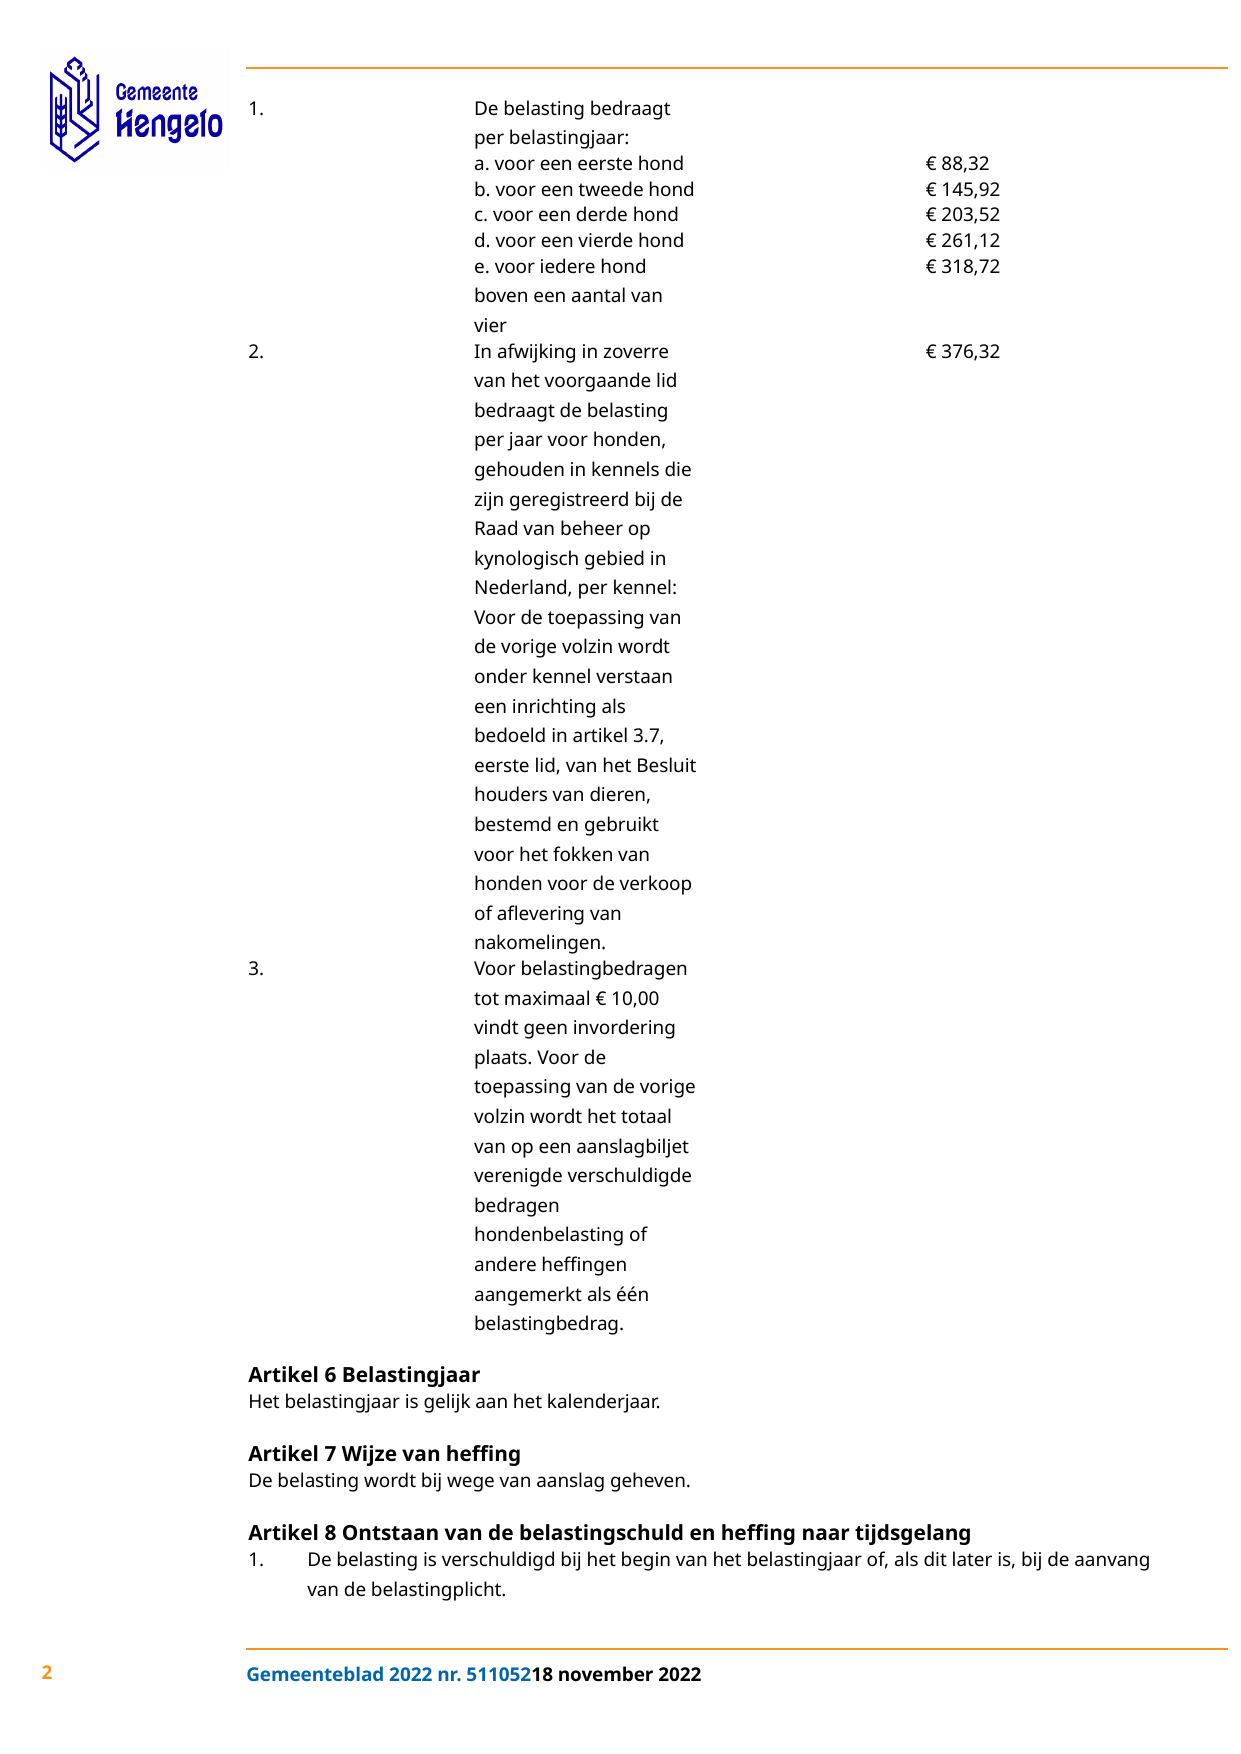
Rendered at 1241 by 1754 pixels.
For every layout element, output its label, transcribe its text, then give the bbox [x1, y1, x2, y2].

text De belasting wordt bij wege van aanslag geheven. [248, 1467, 1152, 1493]
table_cell 3. [248, 955, 474, 1336]
table_cell € 203,52 [926, 202, 1152, 227]
table_cell In afwijking in zoverre van het voorgaande lid bedraagt de belasting per jaar voor honden, gehouden in kennels die zijn geregistreerd bij de Raad van beheer op kynologisch gebied in Nederland, per kennel: Voor de toepassing van de vorige volzin wordt onder kennel verstaan een inrichting als bedoeld in artikel 3.7, eerste lid, van het Besluit houders van dieren, bestemd en gebruikt voor het fokken van honden voor de verkoop of aflevering van nakomelingen. [474, 338, 700, 955]
table_cell € 145,92 [926, 176, 1152, 202]
table_cell Voor belastingbedragen tot maximaal € 10,00 vindt geen invordering plaats. Voor de toepassing van de vorige volzin wordt het totaal van op een aanslagbiljet verenigde verschuldigde bedragen hondenbelasting of andere heffingen aangemerkt als één belastingbedrag. [474, 955, 700, 1336]
picture [41, 47, 231, 172]
table_cell [248, 176, 474, 202]
table_cell € 88,32 [926, 150, 1152, 176]
table_cell [700, 150, 926, 176]
text Artikel 7 Wijze van heffing [248, 1439, 1152, 1467]
table_cell [248, 150, 474, 176]
table_cell [700, 202, 926, 227]
list De belasting is verschuldigd bij het begin van het belastingjaar of, als dit later is, bij de aanvang van de belastingplicht. [248, 1546, 1152, 1602]
text Het belastingjaar is gelijk aan het kalenderjaar. [248, 1388, 1152, 1414]
table_cell [248, 253, 474, 338]
table_cell [248, 227, 474, 253]
table_cell [700, 955, 926, 1336]
table_cell € 376,32 [926, 338, 1152, 955]
table_cell b. voor een tweede hond [474, 176, 700, 202]
text Artikel 6 Belastingjaar [248, 1360, 1152, 1388]
table_header 1. [248, 95, 474, 150]
table_cell [926, 955, 1152, 1336]
table_cell € 318,72 [926, 253, 1152, 338]
table_header [700, 95, 926, 150]
table_cell € 261,12 [926, 227, 1152, 253]
table_cell [700, 227, 926, 253]
table_cell d. voor een vierde hond [474, 227, 700, 253]
table_cell [700, 338, 926, 955]
table_cell [700, 176, 926, 202]
table_cell 2. [248, 338, 474, 955]
table_cell a. voor een eerste hond [474, 150, 700, 176]
table_cell c. voor een derde hond [474, 202, 700, 227]
table_cell [700, 253, 926, 338]
table_cell e. voor iedere hond boven een aantal van vier [474, 253, 700, 338]
table_header De belasting bedraagt per belastingjaar: [474, 95, 700, 150]
table_header [926, 95, 1152, 150]
table_cell [248, 202, 474, 227]
text Artikel 8 Ontstaan van de belastingschuld en heffing naar tijdsgelang [248, 1518, 1152, 1546]
